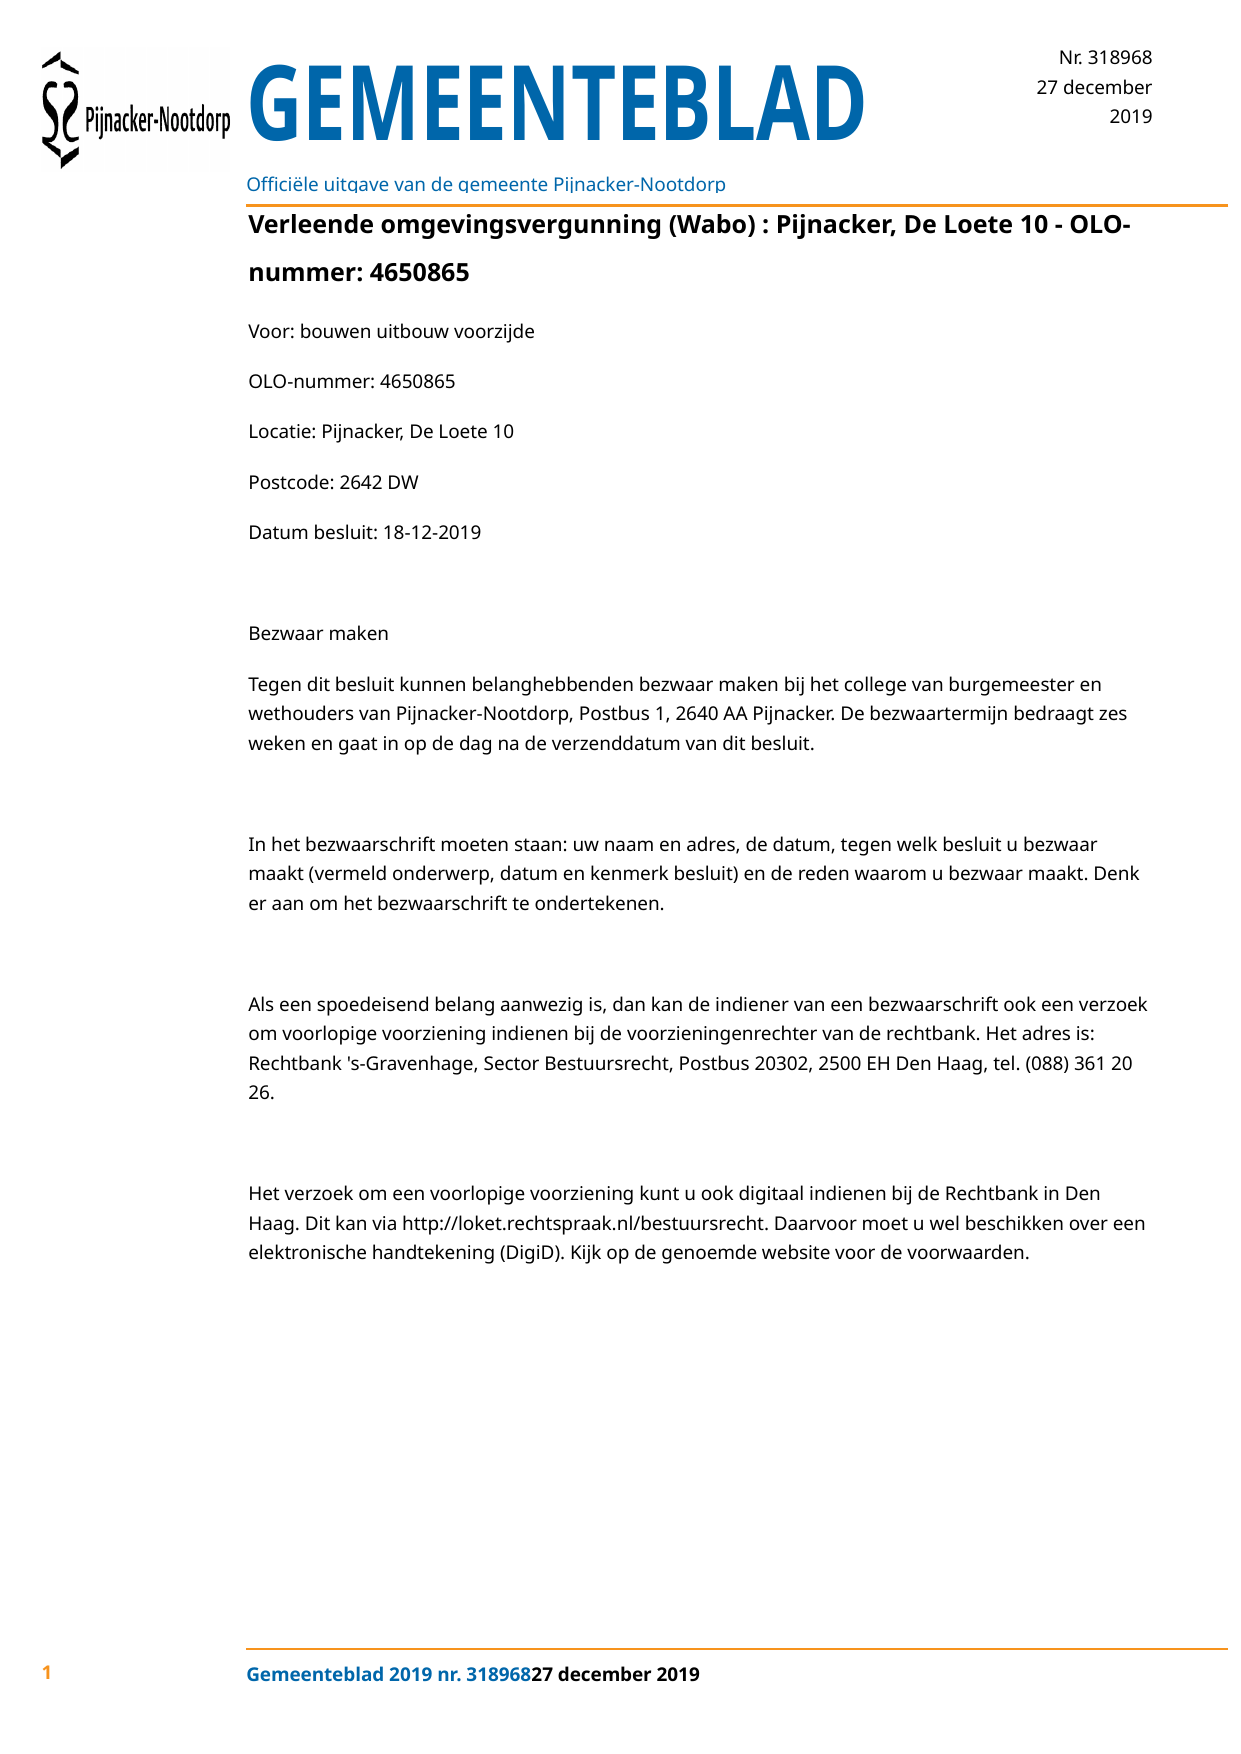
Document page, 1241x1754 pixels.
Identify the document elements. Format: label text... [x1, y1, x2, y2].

picture [41, 47, 231, 172]
text Voor: bouwen uitbouw voorzijde [248, 318, 1152, 344]
text Locatie: Pijnacker, De Loete 10 [248, 419, 1152, 444]
text Datum besluit: 18-12-2019 [248, 519, 1152, 545]
text Het verzoek om een voorlopige voorziening kunt u ook digitaal indienen bij de Rechtbank in Den Haag. Dit kan via http://loket.rechtspraak.nl/bestuursrecht. Daarvoor moet u wel beschikken over een elektronische handtekening (DigiD). Kijk op de genoemde website voor de voorwaarden. [248, 1180, 1152, 1265]
text In het bezwaarschrift moeten staan: uw naam en adres, de datum, tegen welk besluit u bezwaar maakt (vermeld onderwerp, datum en kenmerk besluit) en de reden waarom u bezwaar maakt. Denk er aan om het bezwaarschrift te ondertekenen. [248, 831, 1152, 916]
text Tegen dit besluit kunnen belanghebbenden bezwaar maken bij het college van burgemeester en wethouders van Pijnacker-Nootdorp, Postbus 1, 2640 AA Pijnacker. De bezwaartermijn bedraagt zes weken en gaat in op de dag na de verzenddatum van dit besluit. [248, 671, 1152, 756]
text Bezwaar maken [248, 620, 1152, 646]
text Verleende omgevingsvergunning (Wabo) : Pijnacker, De Loete 10 - OLO-nummer: 4650865 [248, 207, 1152, 288]
text Als een spoedeisend belang aanwezig is, dan kan de indiener van een bezwaarschrift ook een verzoek om voorlopige voorziening indienen bij de voorzieningenrechter van de rechtbank. Het adres is: Rechtbank 's-Gravenhage, Sector Bestuursrecht, Postbus 20302, 2500 EH Den Haag, tel. (088) 361 20 26. [248, 991, 1152, 1105]
text OLO-nummer: 4650865 [248, 368, 1152, 394]
text Postcode: 2642 DW [248, 469, 1152, 495]
